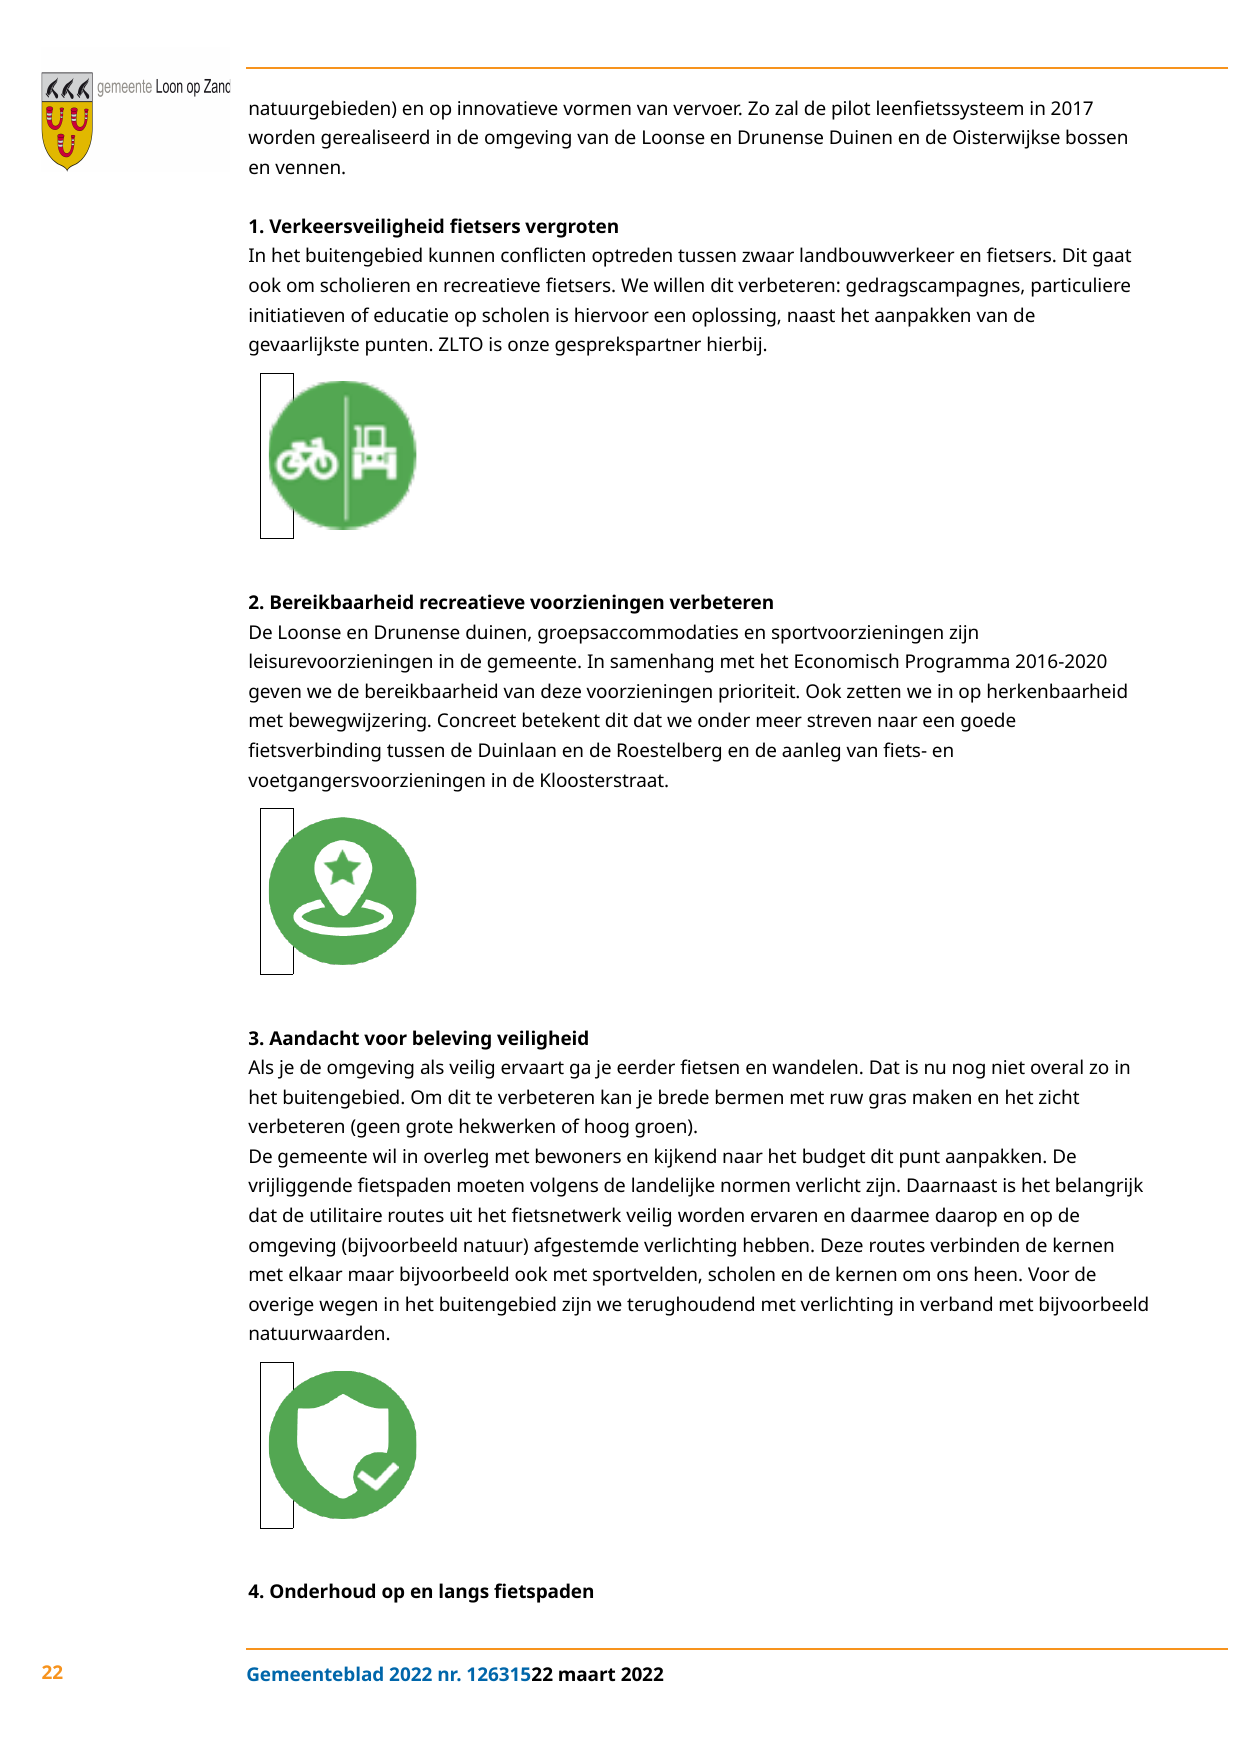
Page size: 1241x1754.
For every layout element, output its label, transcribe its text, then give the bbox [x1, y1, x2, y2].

text In het buitengebied kunnen conflicten optreden tussen zwaar landbouwverkeer en fietsers. Dit gaat ook om scholieren en recreatieve fietsers. We willen dit verbeteren: gedragscampagnes, particuliere initiatieven of educatie op scholen is hiervoor een oplossing, naast het aanpakken van de gevaarlijkste punten. ZLTO is onze gesprekspartner hierbij. [248, 243, 1152, 357]
picture [268, 817, 417, 965]
text natuurgebieden) en op innovatieve vormen van vervoer. Zo zal de pilot leenfietssysteem in 2017 worden gerealiseerd in de omgeving van de Loonse en Drunense Duinen en de Oisterwijkse bossen en vennen. [248, 95, 1152, 180]
text 4. Onderhoud op en langs fietspaden [248, 1578, 1152, 1604]
picture [268, 1371, 417, 1519]
text De Loonse en Drunense duinen, groepsaccommodaties en sportvoorzieningen zijn leisurevoorzieningen in de gemeente. In samenhang met het Economisch Programma 2016-2020 geven we de bereikbaarheid van deze voorzieningen prioriteit. Ook zetten we in op herkenbaarheid met bewegwijzering. Concreet betekent dit dat we onder meer streven naar een goede fietsverbinding tussen de Duinlaan en de Roestelberg en de aanleg van fiets- en voetgangersvoorzieningen in de Kloosterstraat. [248, 619, 1152, 793]
text De gemeente wil in overleg met bewoners en kijkend naar het budget dit punt aanpakken. De vrijliggende fietspaden moeten volgens de landelijke normen verlicht zijn. Daarnaast is het belangrijk dat de utilitaire routes uit het fietsnetwerk veilig worden ervaren en daarmee daarop en op de omgeving (bijvoorbeeld natuur) afgestemde verlichting hebben. Deze routes verbinden de kernen met elkaar maar bijvoorbeeld ook met sportvelden, scholen en de kernen om ons heen. Voor de overige wegen in het buitengebied zijn we terughoudend met verlichting in verband met bijvoorbeeld natuurwaarden. [248, 1143, 1152, 1346]
text Als je de omgeving als veilig ervaart ga je eerder fietsen en wandelen. Dat is nu nog niet overal zo in het buitengebied. Om dit te verbeteren kan je brede bermen met ruw gras maken en het zicht verbeteren (geen grote hekwerken of hoog groen). [248, 1054, 1152, 1139]
text 2. Bereikbaarheid recreatieve voorzieningen verbeteren [248, 589, 1152, 615]
picture [268, 381, 417, 530]
text 3. Aandacht voor beleving veiligheid [248, 1025, 1152, 1051]
picture [41, 47, 231, 172]
text 1. Verkeersveiligheid fietsers vergroten [248, 213, 1152, 239]
